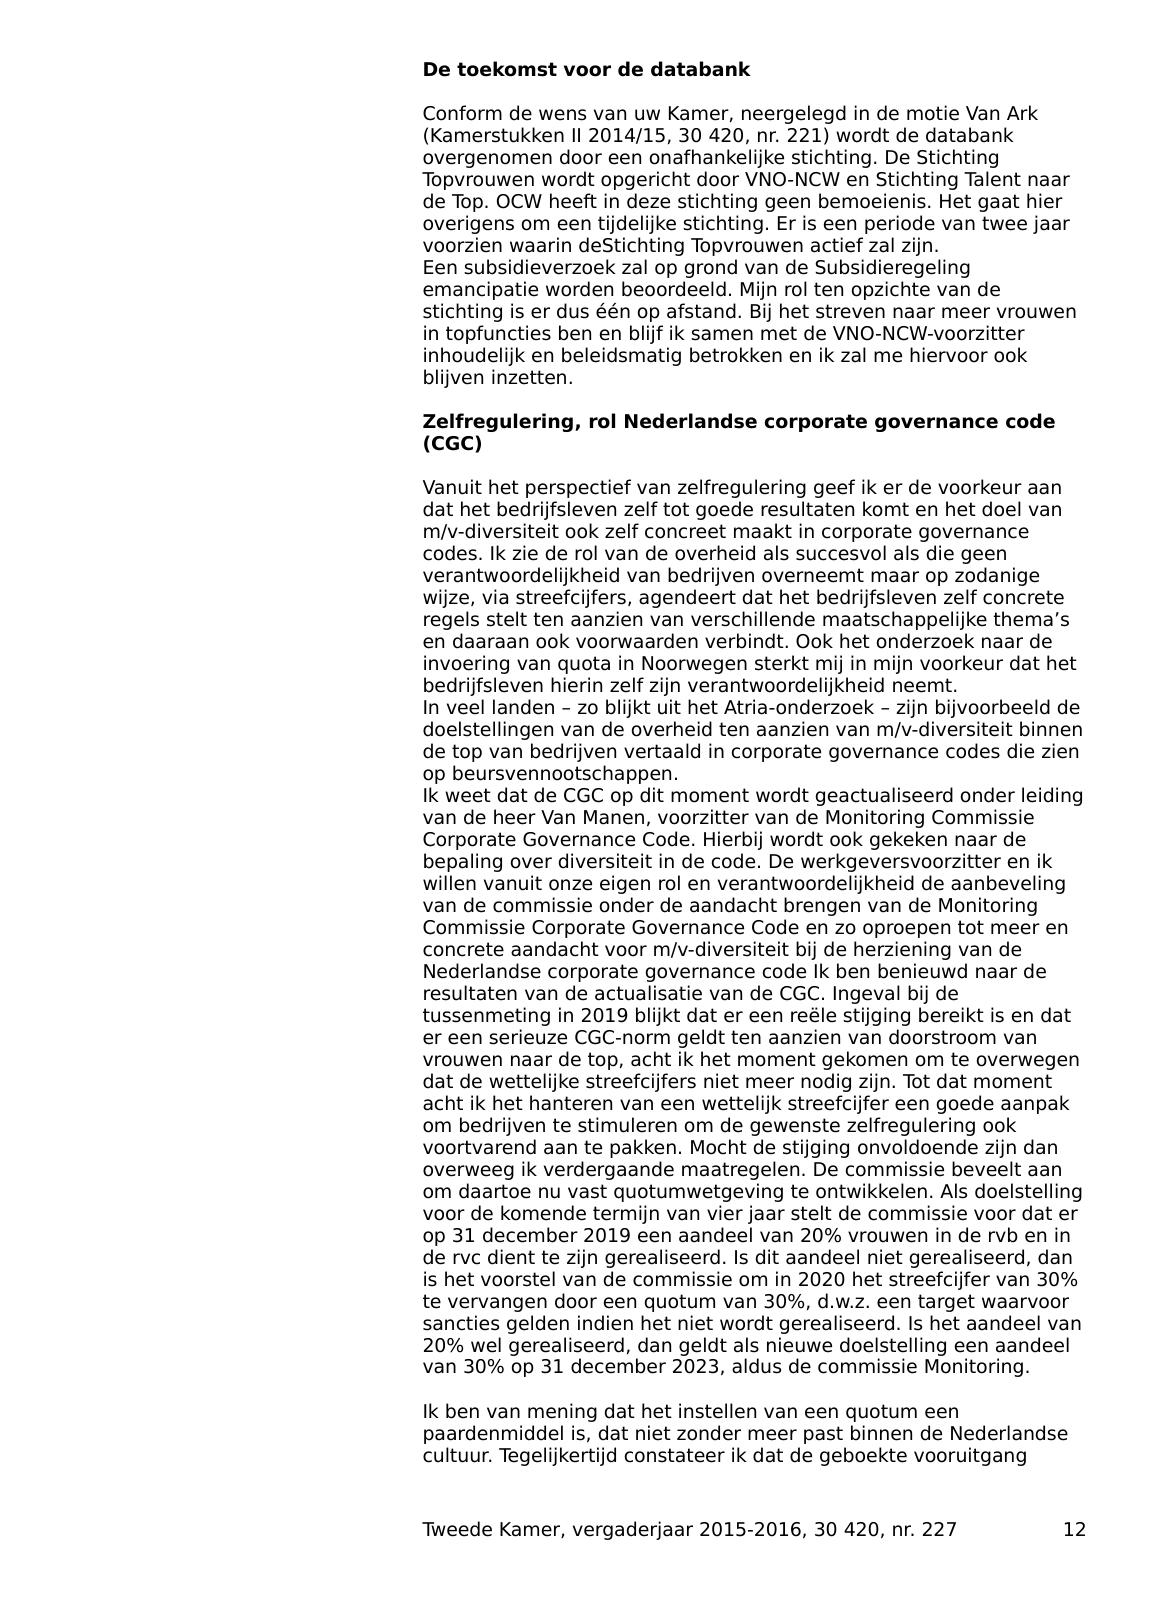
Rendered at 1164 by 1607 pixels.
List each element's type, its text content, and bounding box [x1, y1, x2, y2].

text Ik weet dat de CGC op dit moment wordt geactualiseerd onder leiding van de heer Van Manen, voorzitter van de Monitoring Commissie Corporate Governance Code. Hierbij wordt ook gekeken naar de bepaling over diversiteit in de code. De werkgeversvoorzitter en ik willen vanuit onze eigen rol en verantwoordelijkheid de aanbeveling van de commissie onder de aandacht brengen van de Monitoring Commissie Corporate Governance Code en zo oproepen tot meer en concrete aandacht voor m/v-diversiteit bij de herziening van de Nederlandse corporate governance code Ik ben benieuwd naar de resultaten van de actualisatie van de CGC. Ingeval bij de tussenmeting in 2019 blijkt dat er een reële stijging bereikt is en dat er een serieuze CGC-norm geldt ten aanzien van doorstroom van vrouwen naar de top, acht ik het moment gekomen om te overwegen dat de wettelijke streefcijfers niet meer nodig zijn. Tot dat moment acht ik het hanteren van een wettelijk streefcijfer een goede aanpak om bedrijven te stimuleren om de gewenste zelfregulering ook voortvarend aan te pakken. Mocht de stijging onvoldoende zijn dan overweeg ik verdergaande maatregelen. De commissie beveelt aan om daartoe nu vast quotumwetgeving te ontwikkelen. Als doelstelling voor de komende termijn van vier jaar stelt de commissie voor dat er op 31 december 2019 een aandeel van 20% vrouwen in de rvb en in de rvc dient te zijn gerealiseerd. Is dit aandeel niet gerealiseerd, dan is het voorstel van de commissie om in 2020 het streefcijfer van 30% te vervangen door een quotum van 30%, d.w.z. een target waarvoor sancties gelden indien het niet wordt gerealiseerd. Is het aandeel van 20% wel gerealiseerd, dan geldt als nieuwe doelstelling een aandeel van 30% op 31 december 2023, aldus de commissie Monitoring. [422, 785, 1087, 1378]
subtitle De toekomst voor de databank [422, 59, 1087, 81]
text Ik ben van mening dat het instellen van een quotum een paardenmiddel is, dat niet zonder meer past binnen de Nederlandse cultuur. Tegelijkertijd constateer ik dat de geboekte vooruitgang [422, 1401, 1087, 1467]
text Een subsidieverzoek zal op grond van de Subsidieregeling emancipatie worden beoordeeld. Mijn rol ten opzichte van de stichting is er dus één op afstand. Bij het streven naar meer vrouwen in topfuncties ben en blijf ik samen met de VNO-NCW-voorzitter inhoudelijk en beleidsmatig betrokken en ik zal me hiervoor ook blijven inzetten. [422, 257, 1087, 389]
text In veel landen – zo blijkt uit het Atria-onderzoek – zijn bijvoorbeeld de doelstellingen van de overheid ten aanzien van m/v-diversiteit binnen de top van bedrijven vertaald in corporate governance codes die zien op beursvennootschappen. [422, 697, 1087, 785]
subtitle Zelfregulering, rol Nederlandse corporate governance code (CGC) [422, 411, 1087, 455]
text Conform de wens van uw Kamer, neergelegd in de motie Van Ark (Kamerstukken II 2014/15, 30 420, nr. 221) wordt de databank overgenomen door een onafhankelijke stichting. De Stichting Topvrouwen wordt opgericht door VNO-NCW en Stichting Talent naar de Top. OCW heeft in deze stichting geen bemoeienis. Het gaat hier overigens om een tijdelijke stichting. Er is een periode van twee jaar voorzien waarin deStichting Topvrouwen actief zal zijn. [422, 103, 1087, 257]
text Vanuit het perspectief van zelfregulering geef ik er de voorkeur aan dat het bedrijfsleven zelf tot goede resultaten komt en het doel van m/v-diversiteit ook zelf concreet maakt in corporate governance codes. Ik zie de rol van de overheid als succesvol als die geen verantwoordelijkheid van bedrijven overneemt maar op zodanige wijze, via streefcijfers, agendeert dat het bedrijfsleven zelf concrete regels stelt ten aanzien van verschillende maatschappelijke thema’s en daaraan ook voorwaarden verbindt. Ook het onderzoek naar de invoering van quota in Noorwegen sterkt mij in mijn voorkeur dat het bedrijfsleven hierin zelf zijn verantwoordelijkheid neemt. [422, 477, 1087, 697]
